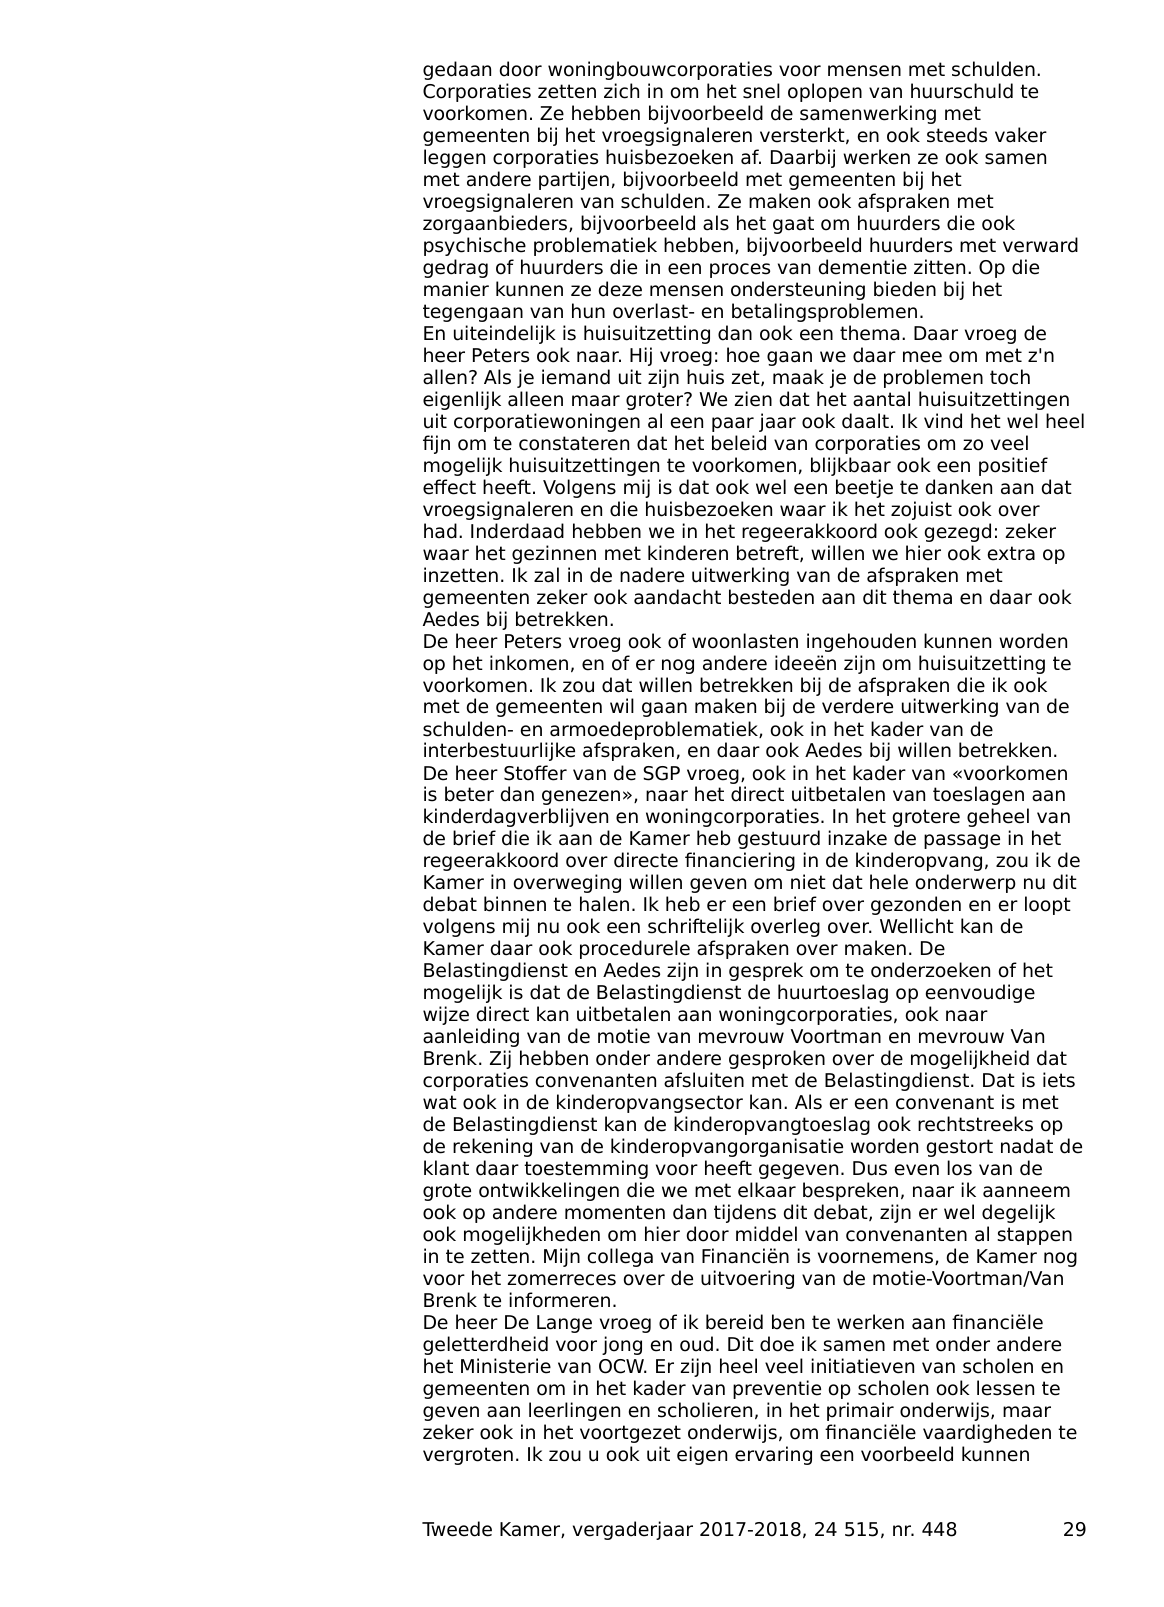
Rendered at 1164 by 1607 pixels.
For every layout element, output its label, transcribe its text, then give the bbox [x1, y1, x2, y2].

text De heer De Lange vroeg of ik bereid ben te werken aan financiële geletterdheid voor jong en oud. Dit doe ik samen met onder andere het Ministerie van OCW. Er zijn heel veel initiatieven van scholen en gemeenten om in het kader van preventie op scholen ook lessen te geven aan leerlingen en scholieren, in het primair onderwijs, maar zeker ook in het voortgezet onderwijs, om financiële vaardigheden te vergroten. Ik zou u ook uit eigen ervaring een voorbeeld kunnen [422, 1312, 1087, 1466]
text De heer Peters vroeg ook of woonlasten ingehouden kunnen worden op het inkomen, en of er nog andere ideeën zijn om huisuitzetting te voorkomen. Ik zou dat willen betrekken bij de afspraken die ik ook met de gemeenten wil gaan maken bij de verdere uitwerking van de schulden- en armoedeproblematiek, ook in het kader van de interbestuurlijke afspraken, en daar ook Aedes bij willen betrekken. [422, 631, 1087, 762]
text En uiteindelijk is huisuitzetting dan ook een thema. Daar vroeg de heer Peters ook naar. Hij vroeg: hoe gaan we daar mee om met z'n allen? Als je iemand uit zijn huis zet, maak je de problemen toch eigenlijk alleen maar groter? We zien dat het aantal huisuitzettingen uit corporatiewoningen al een paar jaar ook daalt. Ik vind het wel heel fijn om te constateren dat het beleid van corporaties om zo veel mogelijk huisuitzettingen te voorkomen, blijkbaar ook een positief effect heeft. Volgens mij is dat ook wel een beetje te danken aan dat vroegsignaleren en die huisbezoeken waar ik het zojuist ook over had. Inderdaad hebben we in het regeerakkoord ook gezegd: zeker waar het gezinnen met kinderen betreft, willen we hier ook extra op inzetten. Ik zal in de nadere uitwerking van de afspraken met gemeenten zeker ook aandacht besteden aan dit thema en daar ook Aedes bij betrekken. [422, 323, 1087, 631]
text De heer Stoffer van de SGP vroeg, ook in het kader van «voorkomen is beter dan genezen», naar het direct uitbetalen van toeslagen aan kinderdagverblijven en woningcorporaties. In het grotere geheel van de brief die ik aan de Kamer heb gestuurd inzake de passage in het regeerakkoord over directe financiering in de kinderopvang, zou ik de Kamer in overweging willen geven om niet dat hele onderwerp nu dit debat binnen te halen. Ik heb er een brief over gezonden en er loopt volgens mij nu ook een schriftelijk overleg over. Wellicht kan de Kamer daar ook procedurele afspraken over maken. De Belastingdienst en Aedes zijn in gesprek om te onderzoeken of het mogelijk is dat de Belastingdienst de huurtoeslag op eenvoudige wijze direct kan uitbetalen aan woningcorporaties, ook naar aanleiding van de motie van mevrouw Voortman en mevrouw Van Brenk. Zij hebben onder andere gesproken over de mogelijkheid dat corporaties convenanten afsluiten met de Belastingdienst. Dat is iets wat ook in de kinderopvangsector kan. Als er een convenant is met de Belastingdienst kan de kinderopvangtoeslag ook rechtstreeks op de rekening van de kinderopvangorganisatie worden gestort nadat de klant daar toestemming voor heeft gegeven. Dus even los van de grote ontwikkelingen die we met elkaar bespreken, naar ik aanneem ook op andere momenten dan tijdens dit debat, zijn er wel degelijk ook mogelijkheden om hier door middel van convenanten al stappen in te zetten. Mijn collega van Financiën is voornemens, de Kamer nog voor het zomerreces over de uitvoering van de motie-Voortman/Van Brenk te informeren. [422, 762, 1087, 1312]
text gedaan door woningbouwcorporaties voor mensen met schulden. Corporaties zetten zich in om het snel oplopen van huurschuld te voorkomen. Ze hebben bijvoorbeeld de samenwerking met gemeenten bij het vroegsignaleren versterkt, en ook steeds vaker leggen corporaties huisbezoeken af. Daarbij werken ze ook samen met andere partijen, bijvoorbeeld met gemeenten bij het vroegsignaleren van schulden. Ze maken ook afspraken met zorgaanbieders, bijvoorbeeld als het gaat om huurders die ook psychische problematiek hebben, bijvoorbeeld huurders met verward gedrag of huurders die in een proces van dementie zitten. Op die manier kunnen ze deze mensen ondersteuning bieden bij het tegengaan van hun overlast- en betalingsproblemen. [422, 59, 1087, 323]
